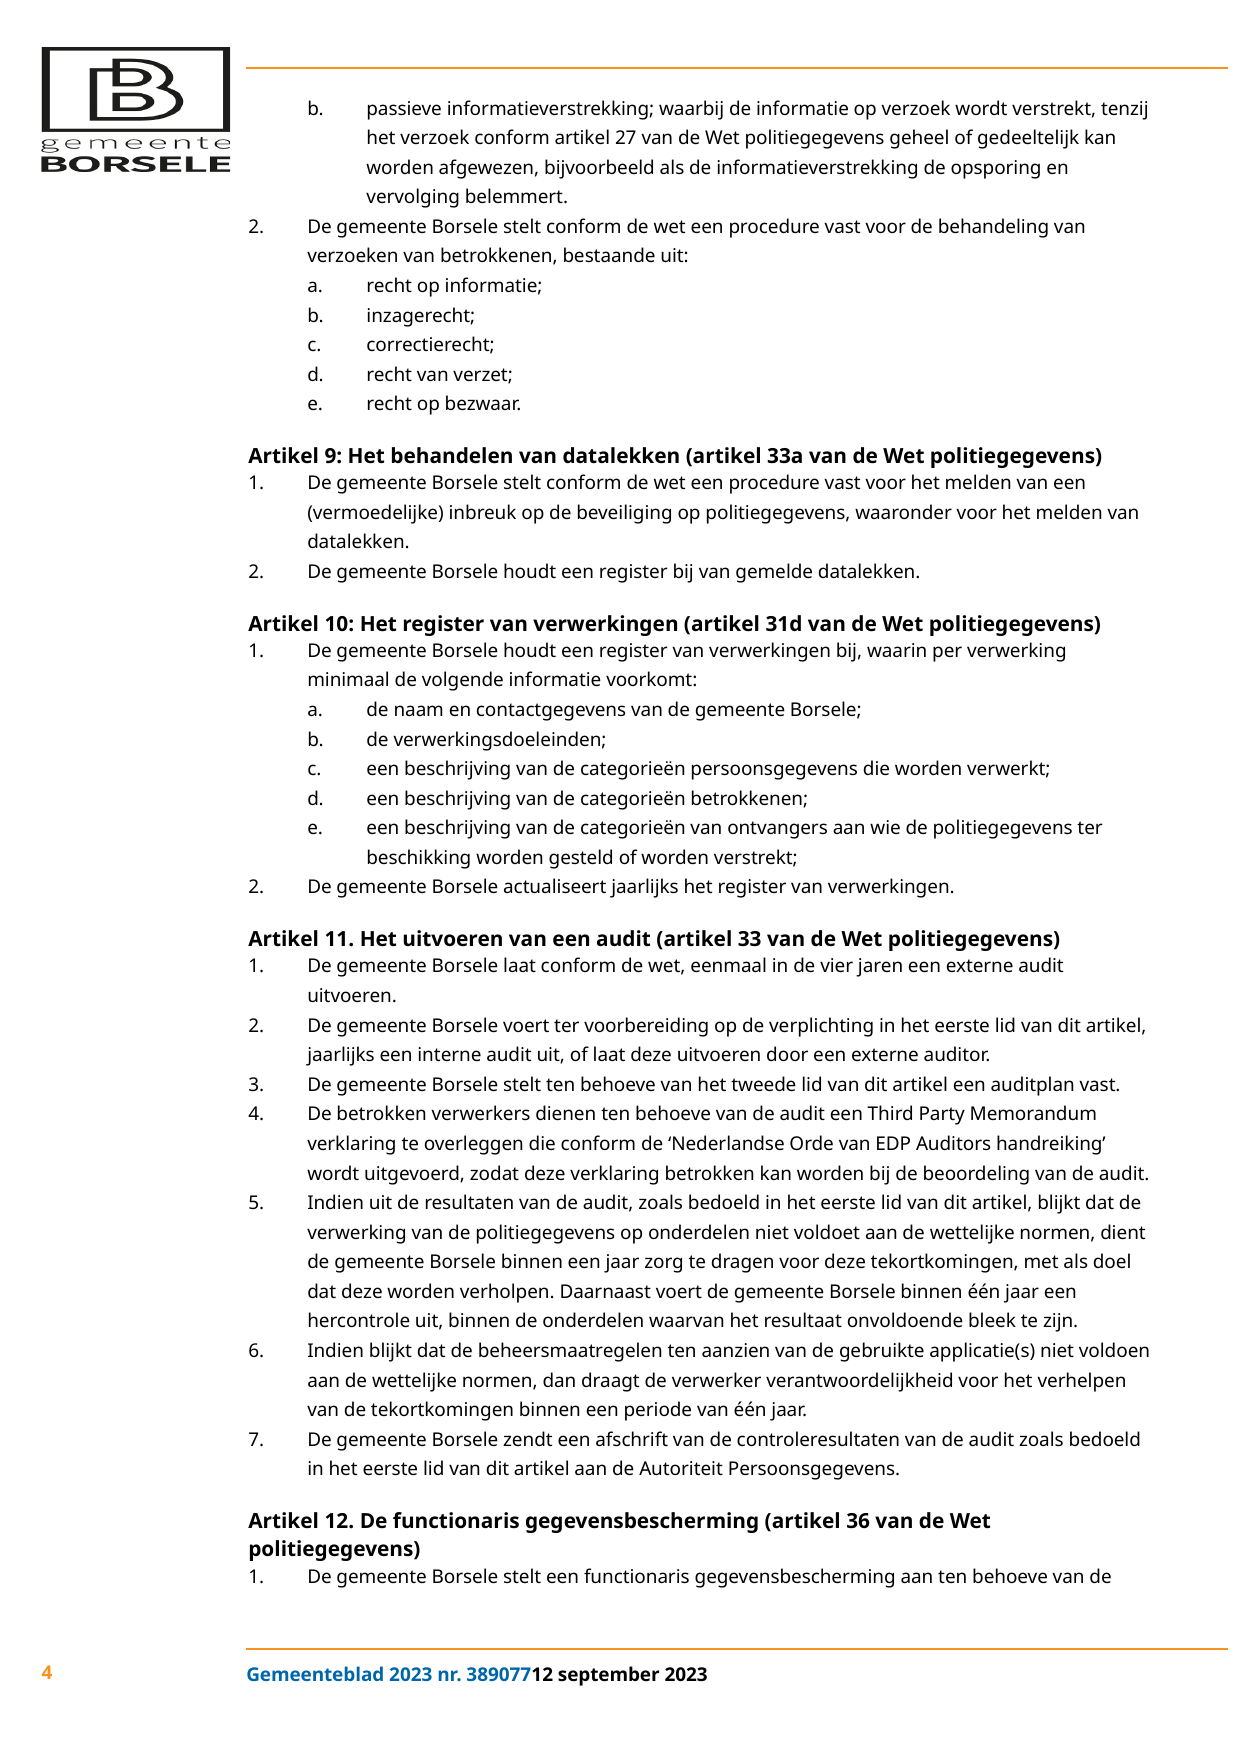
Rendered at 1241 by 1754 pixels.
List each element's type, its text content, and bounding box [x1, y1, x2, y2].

text Artikel 12. De functionaris gegevensbescherming (artikel 36 van de Wet politiegegevens) [248, 1506, 1152, 1563]
list recht op informatie; [307, 272, 1152, 298]
list De gemeente Borsele zendt een afschrift van de controleresultaten van de audit zoals bedoeld in het eerste lid van dit artikel aan de Autoriteit Persoonsgegevens. [248, 1426, 1152, 1481]
text Artikel 11. Het uitvoeren van een audit (artikel 33 van de Wet politiegegevens) [248, 924, 1152, 953]
list De gemeente Borsele houdt een register van verwerkingen bij, waarin per verwerking minimaal de volgende informatie voorkomt: [248, 637, 1152, 692]
list recht op bezwaar. [307, 391, 1152, 416]
list Indien blijkt dat de beheersmaatregelen ten aanzien van de gebruikte applicatie(s) niet voldoen aan de wettelijke normen, dan draagt de verwerker verantwoordelijkheid voor het verhelpen van de tekortkomingen binnen een periode van één jaar. [248, 1337, 1152, 1422]
list De gemeente Borsele houdt een register bij van gemelde datalekken. [248, 558, 1152, 584]
list De gemeente Borsele actualiseert jaarlijks het register van verwerkingen. [248, 874, 1152, 899]
list De gemeente Borsele stelt conform de wet een procedure vast voor het melden van een (vermoedelijke) inbreuk op de beveiliging op politiegegevens, waaronder voor het melden van datalekken. [248, 469, 1152, 554]
text Artikel 10: Het register van verwerkingen (artikel 31d van de Wet politiegegevens) [248, 609, 1152, 637]
picture [41, 47, 231, 172]
list De gemeente Borsele stelt conform de wet een procedure vast voor de behandeling van verzoeken van betrokkenen, bestaande uit: [248, 213, 1152, 268]
list een beschrijving van de categorieën persoonsgegevens die worden verwerkt; [307, 755, 1152, 781]
list De betrokken verwerkers dienen ten behoeve van de audit een Third Party Memorandum verklaring te overleggen die conform de ‘Nederlandse Orde van EDP Auditors handreiking’ wordt uitgevoerd, zodat deze verklaring betrokken kan worden bij de beoordeling van de audit. [248, 1101, 1152, 1185]
list inzagerecht; [307, 302, 1152, 328]
list recht van verzet; [307, 361, 1152, 387]
list passieve informatieverstrekking; waarbij de informatie op verzoek wordt verstrekt, tenzij het verzoek conform artikel 27 van de Wet politiegegevens geheel of gedeeltelijk kan worden afgewezen, bijvoorbeeld als de informatieverstrekking de opsporing en vervolging belemmert. [307, 95, 1152, 209]
list De gemeente Borsele stelt ten behoeve van het tweede lid van dit artikel een auditplan vast. [248, 1071, 1152, 1097]
list Indien uit de resultaten van de audit, zoals bedoeld in het eerste lid van dit artikel, blijkt dat de verwerking van de politiegegevens op onderdelen niet voldoet aan de wettelijke normen, dient de gemeente Borsele binnen een jaar zorg te dragen voor deze tekortkomingen, met als doel dat deze worden verholpen. Daarnaast voert de gemeente Borsele binnen één jaar een hercontrole uit, binnen de onderdelen waarvan het resultaat onvoldoende bleek te zijn. [248, 1189, 1152, 1333]
list een beschrijving van de categorieën betrokkenen; [307, 785, 1152, 811]
list de verwerkingsdoeleinden; [307, 726, 1152, 752]
list De gemeente Borsele stelt een functionaris gegevensbescherming aan ten behoeve van de [248, 1563, 1152, 1588]
list een beschrijving van de categorieën van ontvangers aan wie de politiegegevens ter beschikking worden gesteld of worden verstrekt; [307, 814, 1152, 870]
list De gemeente Borsele voert ter voorbereiding op de verplichting in het eerste lid van dit artikel, jaarlijks een interne audit uit, of laat deze uitvoeren door een externe auditor. [248, 1012, 1152, 1067]
list correctierecht; [307, 331, 1152, 357]
text Artikel 9: Het behandelen van datalekken (artikel 33a van de Wet politiegegevens) [248, 441, 1152, 469]
list De gemeente Borsele laat conform de wet, eenmaal in de vier jaren een externe audit uitvoeren. [248, 953, 1152, 1008]
list de naam en contactgegevens van de gemeente Borsele; [307, 696, 1152, 722]
